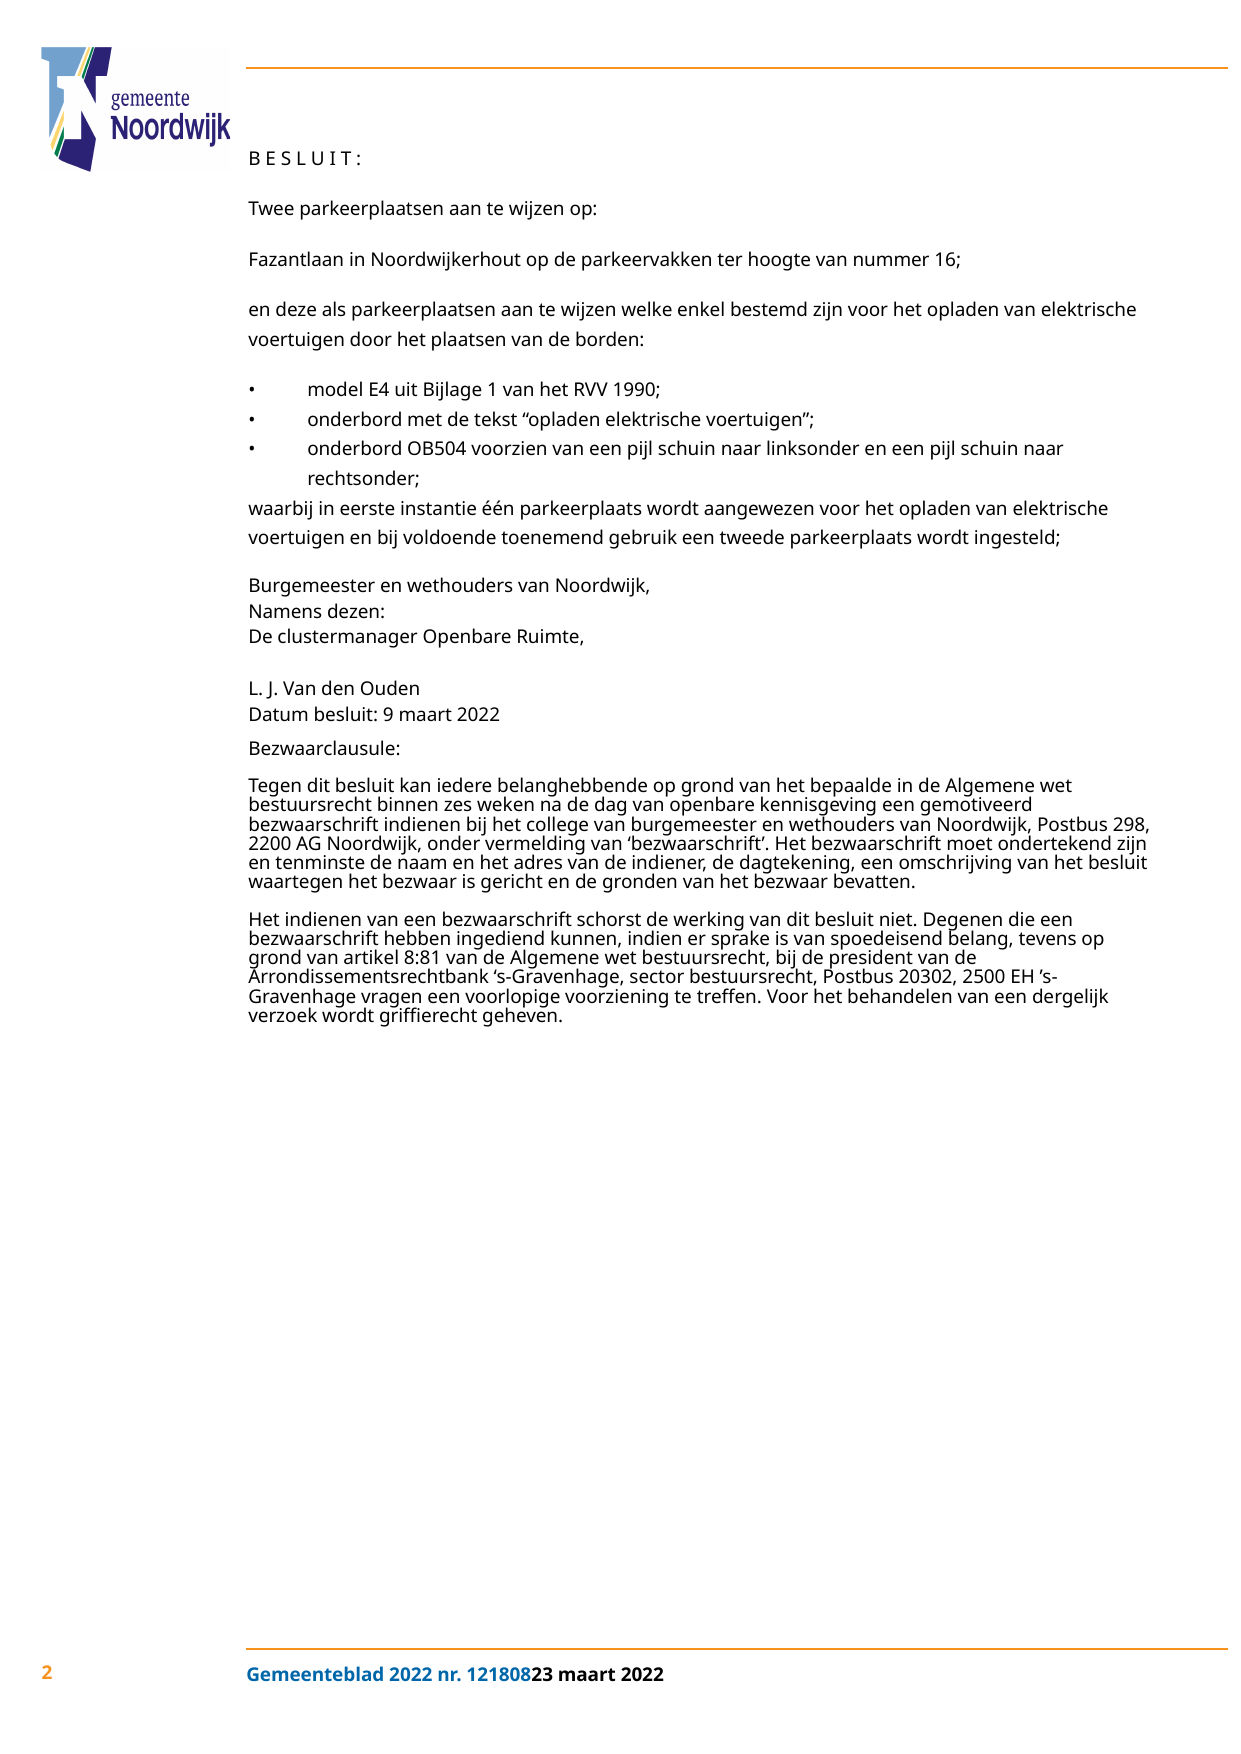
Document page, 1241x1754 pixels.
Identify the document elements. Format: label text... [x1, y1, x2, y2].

text Het indienen van een bezwaarschrift schorst de werking van dit besluit niet. Degenen die een bezwaarschrift hebben ingediend kunnen, indien er sprake is van spoedeisend belang, tevens op grond van artikel 8:81 van de Algemene wet bestuursrecht, bij de president van de Arrondissementsrechtbank ‘s-Gravenhage, sector bestuursrecht, Postbus 20302, 2500 EH ’s-Gravenhage vragen een voorlopige voorziening te treffen. Voor het behandelen van een dergelijk verzoek wordt griffierecht geheven. [248, 911, 1152, 1026]
text B E S L U I T : [248, 145, 1152, 171]
list onderbord OB504 voorzien van een pijl schuin naar linksonder en een pijl schuin naar rechtsonder; [248, 436, 1152, 491]
text Bezwaarclausule: [248, 740, 1152, 759]
text L. J. Van den Ouden [248, 675, 1152, 701]
text Fazantlaan in Noordwijkerhout op de parkeervakken ter hoogte van nummer 16; [248, 246, 1152, 272]
list onderbord met de tekst “opladen elektrische voertuigen”; [248, 406, 1152, 432]
text Namens dezen: [248, 598, 1152, 624]
text en deze als parkeerplaatsen aan te wijzen welke enkel bestemd zijn voor het opladen van elektrische voertuigen door het plaatsen van de borden: [248, 296, 1152, 352]
text Tegen dit besluit kan iedere belanghebbende op grond van het bepaalde in de Algemene wet bestuursrecht binnen zes weken na de dag van openbare kennisgeving een gemotiveerd bezwaarschrift indienen bij het college van burgemeester en wethouders van Noordwijk, Postbus 298, 2200 AG Noordwijk, onder vermelding van ‘bezwaarschrift’. Het bezwaarschrift moet ondertekend zijn en tenminste de naam en het adres van de indiener, de dagtekening, een omschrijving van het besluit waartegen het bezwaar is gericht en de gronden van het bezwaar bevatten. [248, 777, 1152, 893]
text waarbij in eerste instantie één parkeerplaats wordt aangewezen voor het opladen van elektrische voertuigen en bij voldoende toenemend gebruik een tweede parkeerplaats wordt ingesteld; [248, 495, 1152, 550]
text Twee parkeerplaatsen aan te wijzen op: [248, 196, 1152, 221]
picture [41, 47, 231, 172]
text De clustermanager Openbare Ruimte, [248, 624, 1152, 649]
text Datum besluit: 9 maart 2022 [248, 701, 1152, 727]
list model E4 uit Bijlage 1 van het RVV 1990; [248, 376, 1152, 402]
text Burgemeester en wethouders van Noordwijk, [248, 572, 1152, 598]
